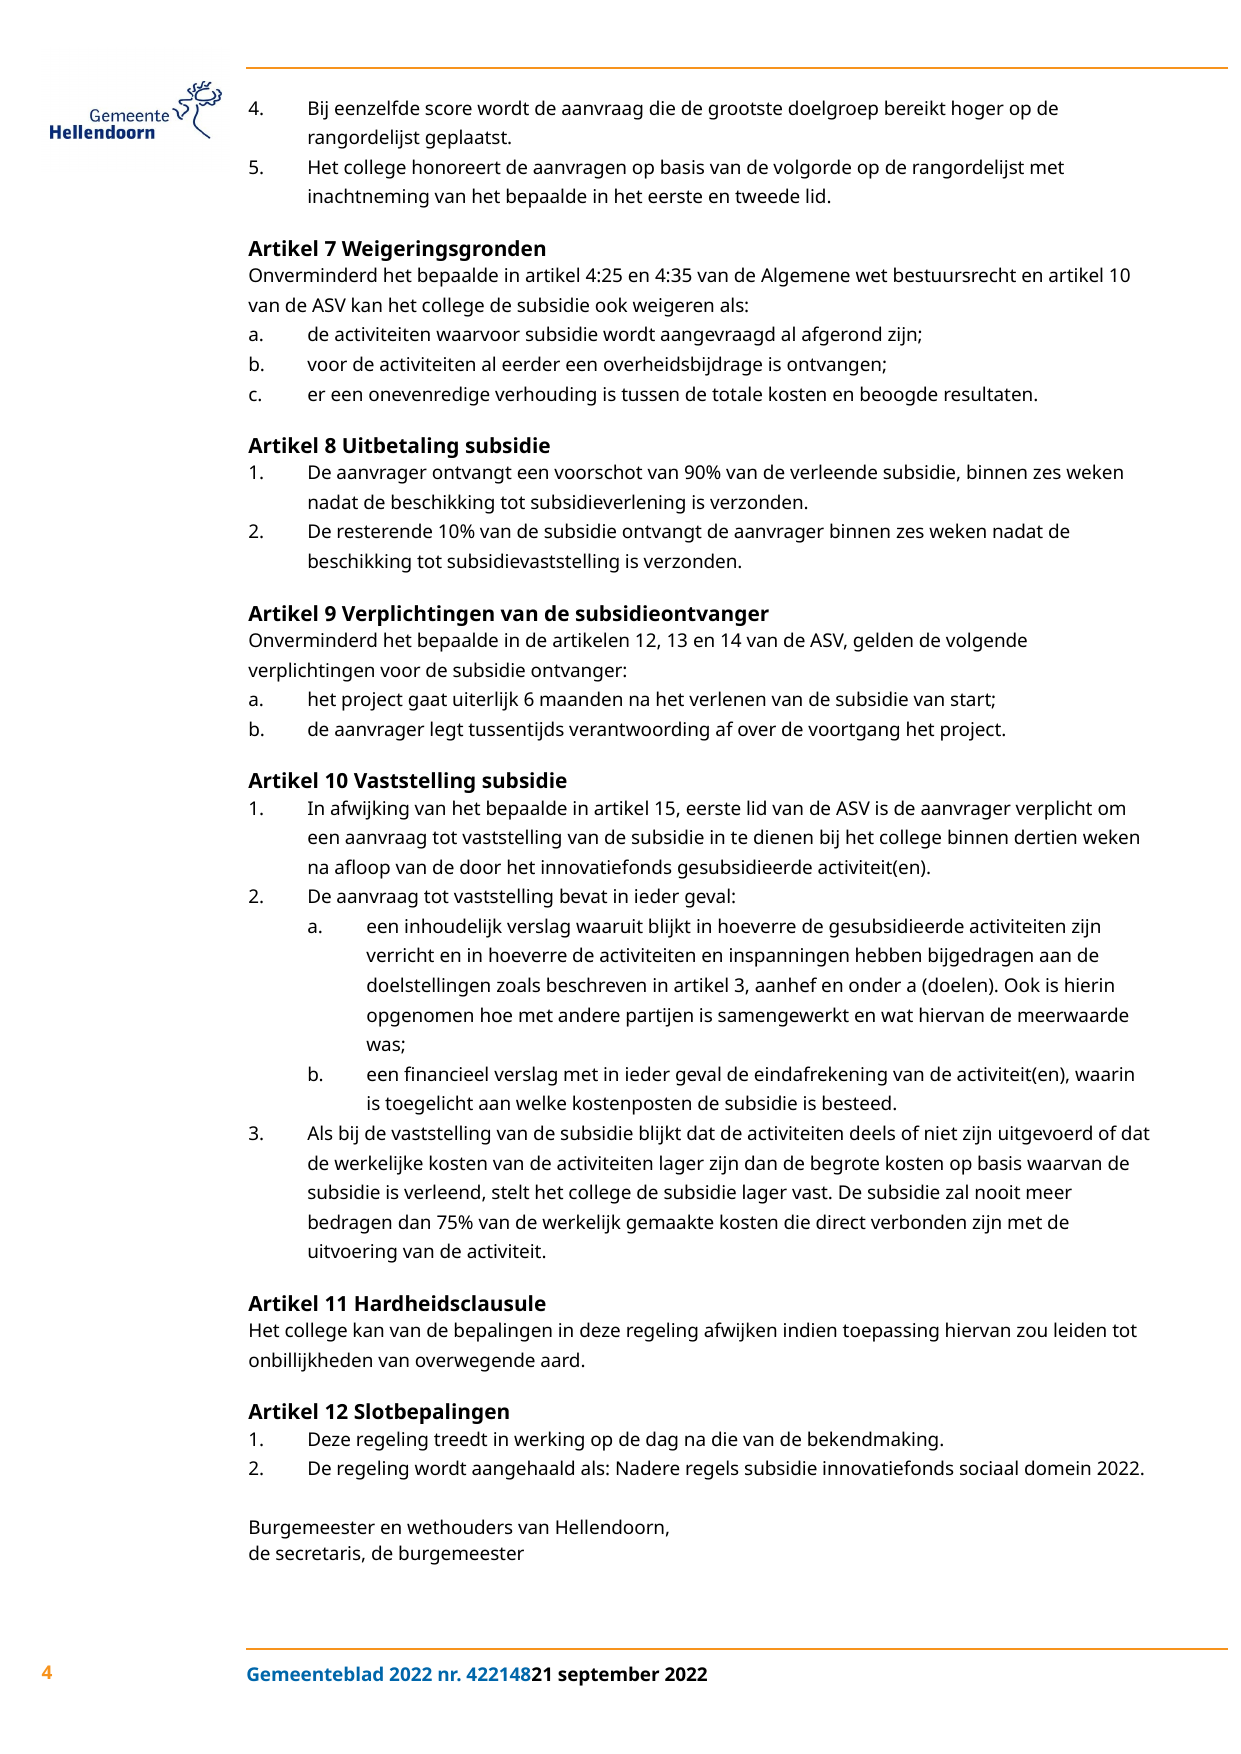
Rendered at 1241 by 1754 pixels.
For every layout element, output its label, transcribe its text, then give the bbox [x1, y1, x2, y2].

list In afwijking van het bepaalde in artikel 15, eerste lid van de ASV is de aanvrager verplicht om een aanvraag tot vaststelling van de subsidie in te dienen bij het college binnen dertien weken na afloop van de door het innovatiefonds gesubsidieerde activiteit(en). [248, 795, 1152, 880]
list De regeling wordt aangehaald als: Nadere regels subsidie innovatiefonds sociaal domein 2022. [248, 1455, 1152, 1481]
list voor de activiteiten al eerder een overheidsbijdrage is ontvangen; [248, 351, 1152, 377]
picture [41, 47, 231, 172]
list er een onevenredige verhouding is tussen de totale kosten en beoogde resultaten. [248, 381, 1152, 406]
text Burgemeester en wethouders van Hellendoorn, [248, 1514, 1152, 1540]
list De resterende 10% van de subsidie ontvangt de aanvrager binnen zes weken nadat de beschikking tot subsidievaststelling is verzonden. [248, 519, 1152, 574]
text Onverminderd het bepaalde in artikel 4:25 en 4:35 van de Algemene wet bestuursrecht en artikel 10 van de ASV kan het college de subsidie ook weigeren als: [248, 262, 1152, 318]
list de activiteiten waarvoor subsidie wordt aangevraagd al afgerond zijn; [248, 322, 1152, 347]
text de secretaris, de burgemeester [248, 1540, 1152, 1566]
text Artikel 12 Slotbepalingen [248, 1397, 1152, 1426]
list de aanvrager legt tussentijds verantwoording af over de voortgang het project. [248, 716, 1152, 742]
list Deze regeling treedt in werking op de dag na die van de bekendmaking. [248, 1426, 1152, 1452]
list De aanvrager ontvangt een voorschot van 90% van de verleende subsidie, binnen zes weken nadat de beschikking tot subsidieverlening is verzonden. [248, 459, 1152, 515]
text Artikel 11 Hardheidsclausule [248, 1289, 1152, 1317]
list een inhoudelijk verslag waaruit blijkt in hoeverre de gesubsidieerde activiteiten zijn verricht en in hoeverre de activiteiten en inspanningen hebben bijgedragen aan de doelstellingen zoals beschreven in artikel 3, aanhef en onder a (doelen). Ook is hierin opgenomen hoe met andere partijen is samengewerkt en wat hiervan de meerwaarde was; [307, 913, 1152, 1057]
text Artikel 7 Weigeringsgronden [248, 234, 1152, 262]
list een financieel verslag met in ieder geval de eindafrekening van de activiteit(en), waarin is toegelicht aan welke kostenposten de subsidie is besteed. [307, 1061, 1152, 1116]
list Als bij de vaststelling van de subsidie blijkt dat de activiteiten deels of niet zijn uitgevoerd of dat de werkelijke kosten van de activiteiten lager zijn dan de begrote kosten op basis waarvan de subsidie is verleend, stelt het college de subsidie lager vast. De subsidie zal nooit meer bedragen dan 75% van de werkelijk gemaakte kosten die direct verbonden zijn met de uitvoering van de activiteit. [248, 1120, 1152, 1264]
list Het college honoreert de aanvragen op basis van de volgorde op de rangordelijst met inachtneming van het bepaalde in het eerste en tweede lid. [248, 154, 1152, 209]
text Het college kan van de bepalingen in deze regeling afwijken indien toepassing hiervan zou leiden tot onbillijkheden van overwegende aard. [248, 1317, 1152, 1373]
text Onverminderd het bepaalde in de artikelen 12, 13 en 14 van de ASV, gelden de volgende verplichtingen voor de subsidie ontvanger: [248, 627, 1152, 682]
text Artikel 10 Vaststelling subsidie [248, 766, 1152, 795]
list De aanvraag tot vaststelling bevat in ieder geval: [248, 883, 1152, 909]
text Artikel 8 Uitbetaling subsidie [248, 431, 1152, 459]
list het project gaat uiterlijk 6 maanden na het verlenen van de subsidie van start; [248, 686, 1152, 712]
list Bij eenzelfde score wordt de aanvraag die de grootste doelgroep bereikt hoger op de rangordelijst geplaatst. [248, 95, 1152, 150]
text Artikel 9 Verplichtingen van de subsidieontvanger [248, 599, 1152, 627]
